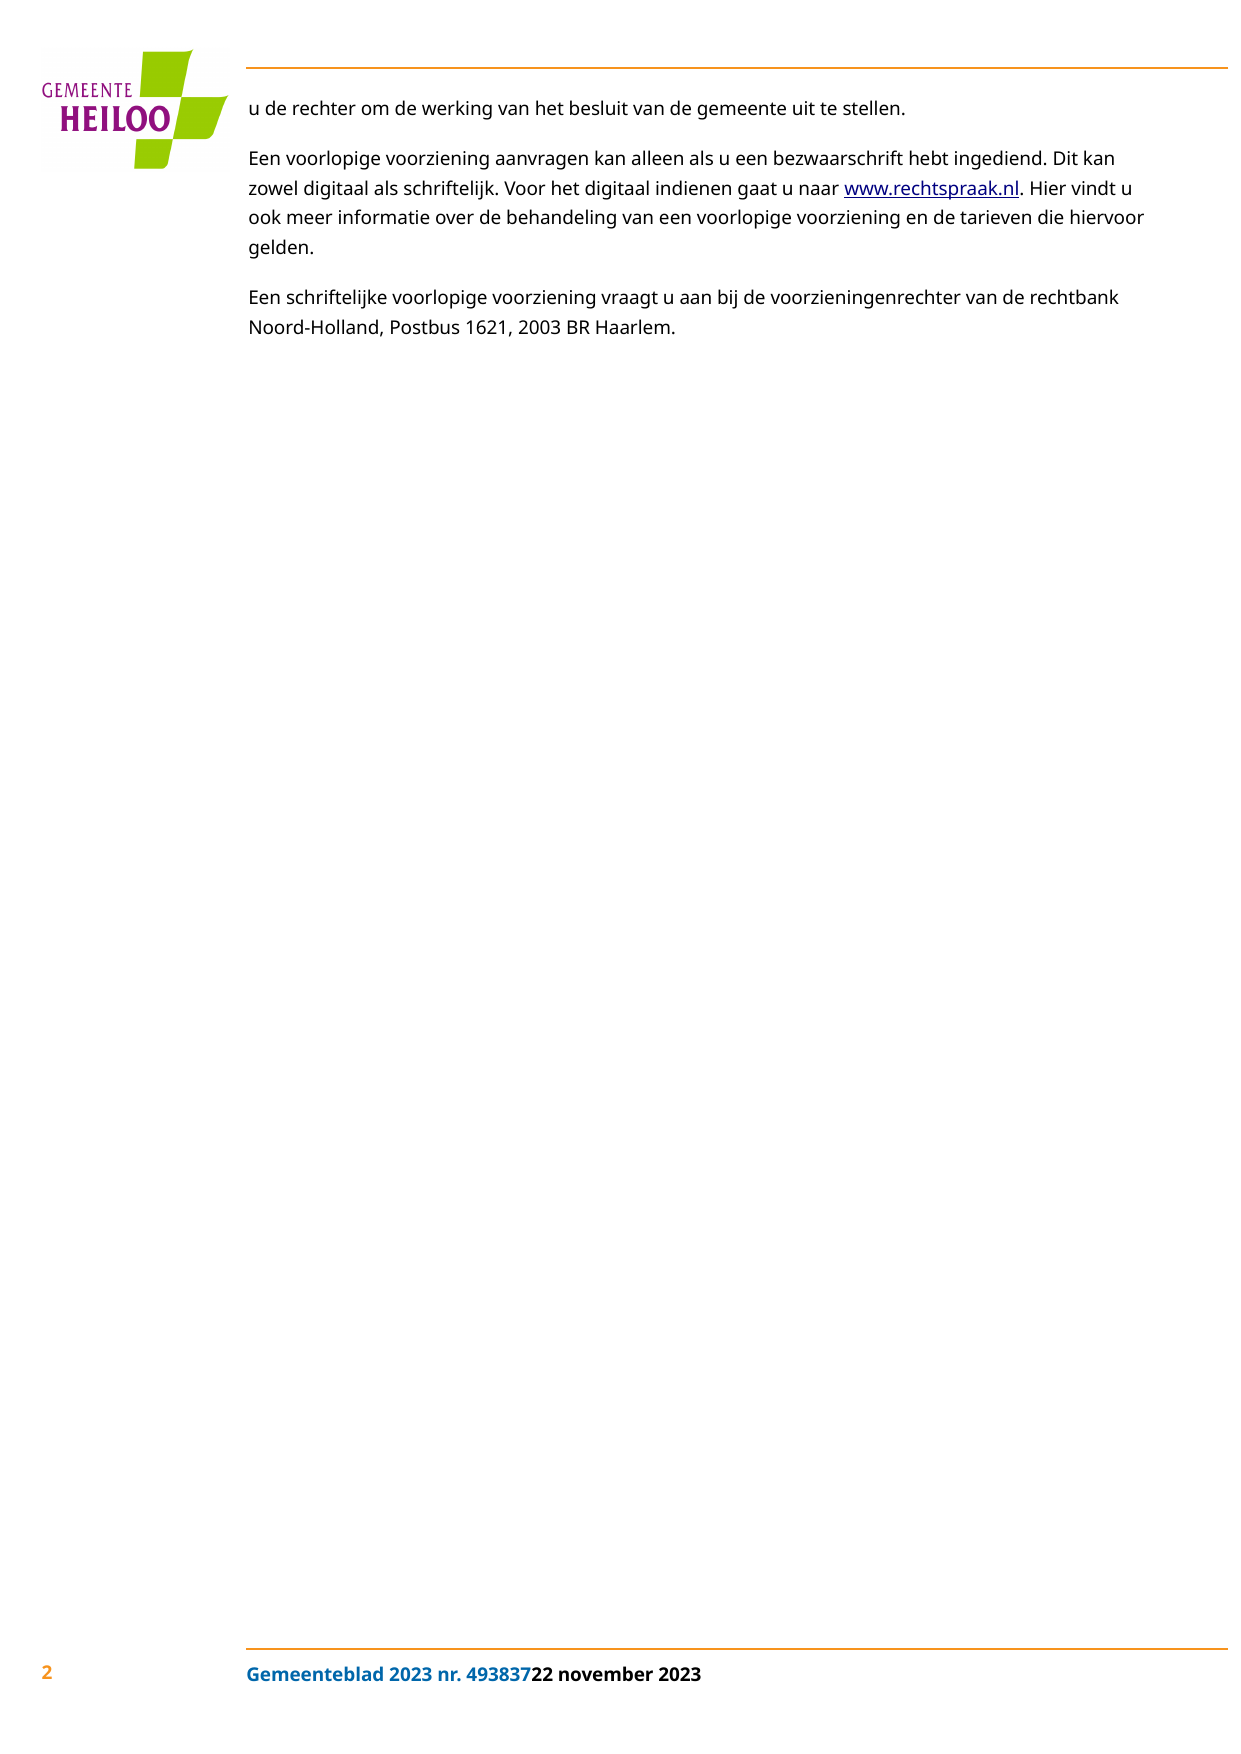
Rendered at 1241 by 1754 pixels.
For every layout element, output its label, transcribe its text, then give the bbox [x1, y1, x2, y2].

text Een voorlopige voorziening aanvragen kan alleen als u een bezwaarschrift hebt ingediend. Dit kan zowel digitaal als schriftelijk. Voor het digitaal indienen gaat u naar www.rechtspraak.nl. Hier vindt u ook meer informatie over de behandeling van een voorlopige voorziening en de tarieven die hiervoor gelden. [248, 145, 1152, 260]
text Een schriftelijke voorlopige voorziening vraagt u aan bij de voorzieningenrechter van de rechtbank Noord-Holland, Postbus 1621, 2003 BR Haarlem. [248, 284, 1152, 340]
text u de rechter om de werking van het besluit van de gemeente uit te stellen. [248, 95, 1152, 121]
picture [41, 47, 231, 172]
